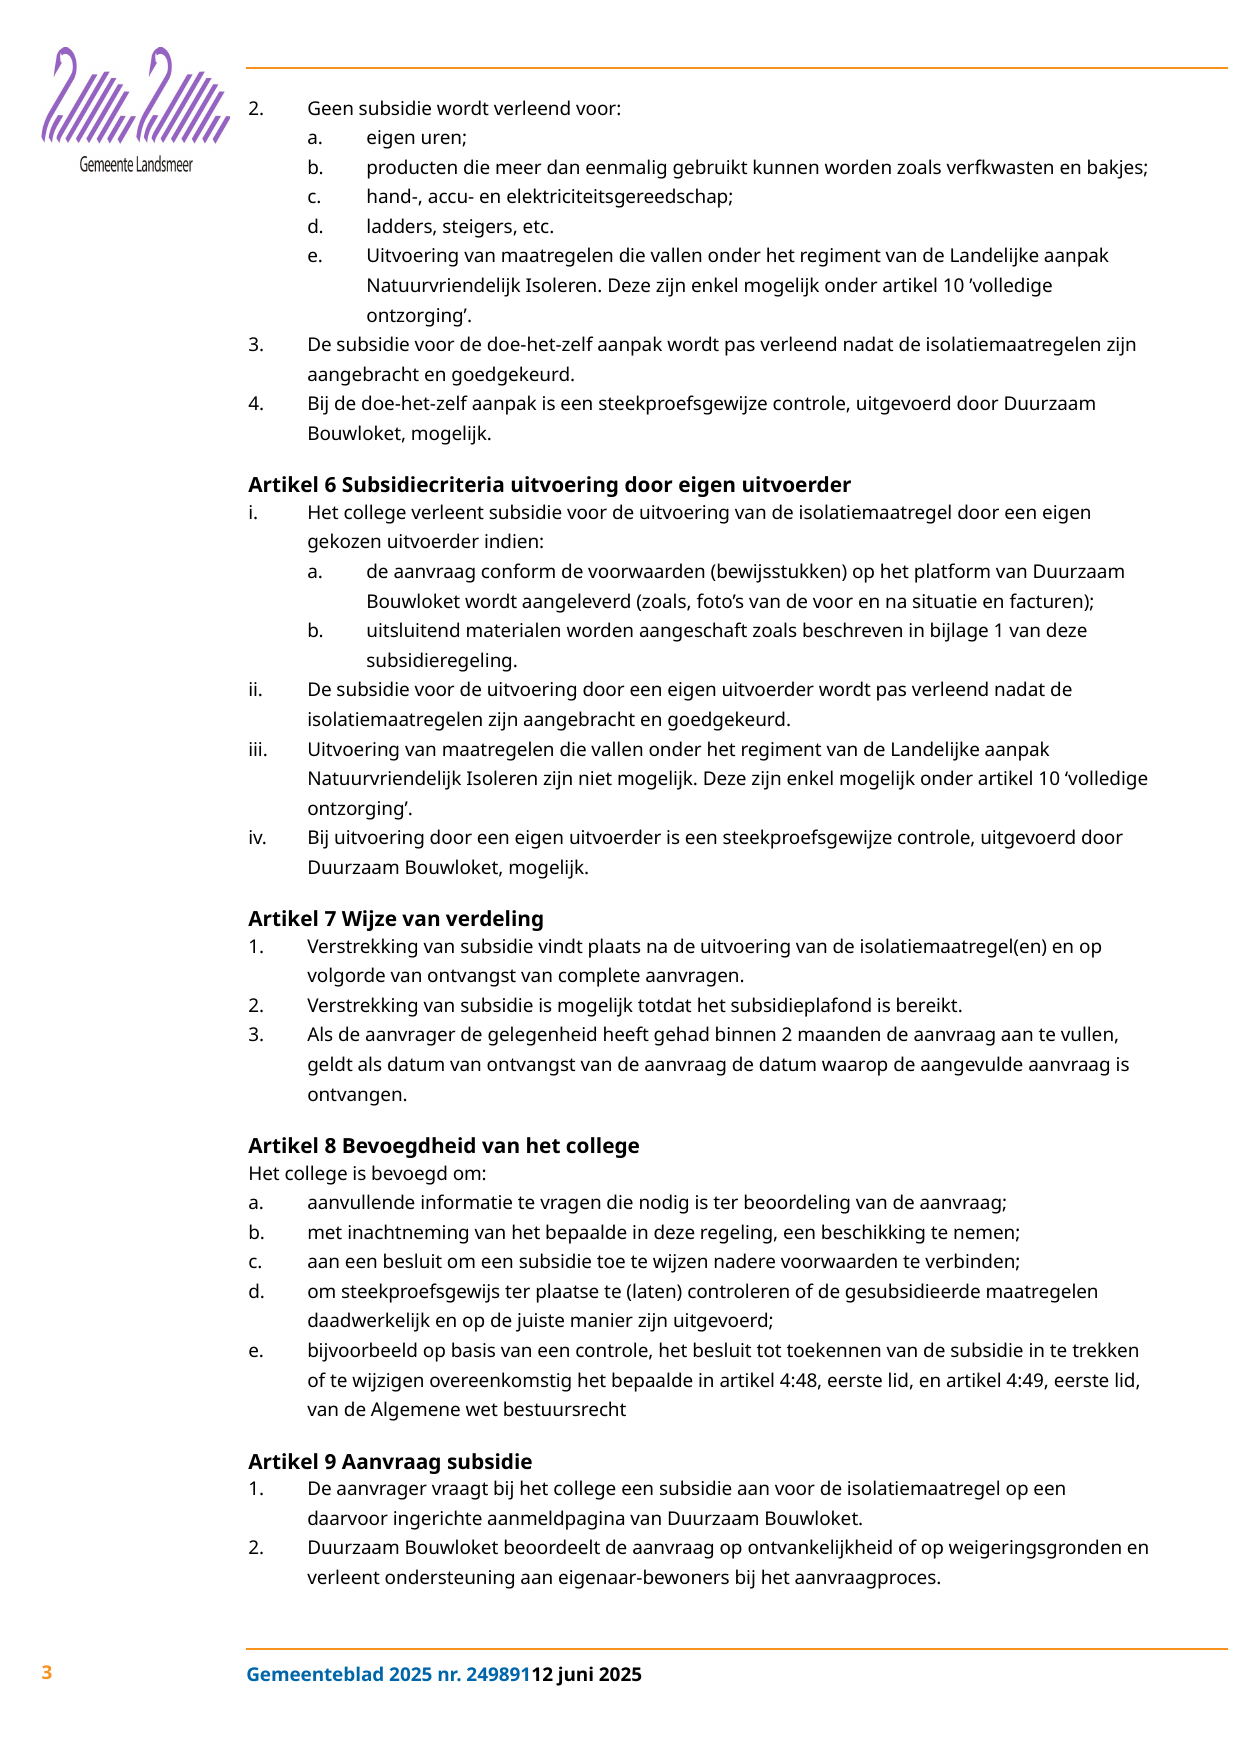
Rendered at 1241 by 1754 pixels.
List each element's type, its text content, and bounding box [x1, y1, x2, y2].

list met inachtneming van het bepaalde in deze regeling, een beschikking te nemen; [248, 1219, 1152, 1244]
text Artikel 7 Wijze van verdeling [248, 904, 1152, 933]
list eigen uren; [307, 124, 1152, 150]
picture [41, 47, 231, 172]
text Artikel 9 Aanvraag subsidie [248, 1447, 1152, 1475]
list Als de aanvrager de gelegenheid heeft gehad binnen 2 maanden de aanvraag aan te vullen, geldt als datum van ontvangst van de aanvraag de datum waarop de aangevulde aanvraag is ontvangen. [248, 1022, 1152, 1107]
list De subsidie voor de uitvoering door een eigen uitvoerder wordt pas verleend nadat de isolatiemaatregelen zijn aangebracht en goedgekeurd. [248, 677, 1152, 732]
list Verstrekking van subsidie is mogelijk totdat het subsidieplafond is bereikt. [248, 992, 1152, 1018]
text Artikel 8 Bevoegdheid van het college [248, 1131, 1152, 1160]
list Uitvoering van maatregelen die vallen onder het regiment van de Landelijke aanpak Natuurvriendelijk Isoleren. Deze zijn enkel mogelijk onder artikel 10 ’volledige ontzorging’. [307, 243, 1152, 328]
text Het college is bevoegd om: [248, 1160, 1152, 1185]
list Bij uitvoering door een eigen uitvoerder is een steekproefsgewijze controle, uitgevoerd door Duurzaam Bouwloket, mogelijk. [248, 824, 1152, 880]
list de aanvraag conform de voorwaarden (bewijsstukken) op het platform van Duurzaam Bouwloket wordt aangeleverd (zoals, foto’s van de voor en na situatie en facturen); [307, 558, 1152, 613]
list ladders, steigers, etc. [307, 213, 1152, 239]
list Bij de doe-het-zelf aanpak is een steekproefsgewijze controle, uitgevoerd door Duurzaam Bouwloket, mogelijk. [248, 391, 1152, 446]
list Geen subsidie wordt verleend voor: [248, 95, 1152, 121]
list Duurzaam Bouwloket beoordeelt de aanvraag op ontvankelijkheid of op weigeringsgronden en verleent ondersteuning aan eigenaar-bewoners bij het aanvraagproces. [248, 1534, 1152, 1590]
list Het college verleent subsidie voor de uitvoering van de isolatiemaatregel door een eigen gekozen uitvoerder indien: [248, 499, 1152, 554]
list bijvoorbeeld op basis van een controle, het besluit tot toekennen van de subsidie in te trekken of te wijzigen overeenkomstig het bepaalde in artikel 4:48, eerste lid, en artikel 4:49, eerste lid, van de Algemene wet bestuursrecht [248, 1337, 1152, 1422]
list aan een besluit om een subsidie toe te wijzen nadere voorwaarden te verbinden; [248, 1248, 1152, 1274]
list uitsluitend materialen worden aangeschaft zoals beschreven in bijlage 1 van deze subsidieregeling. [307, 617, 1152, 673]
list Uitvoering van maatregelen die vallen onder het regiment van de Landelijke aanpak Natuurvriendelijk Isoleren zijn niet mogelijk. Deze zijn enkel mogelijk onder artikel 10 ‘volledige ontzorging’. [248, 736, 1152, 821]
list om steekproefsgewijs ter plaatse te (laten) controleren of de gesubsidieerde maatregelen daadwerkelijk en op de juiste manier zijn uitgevoerd; [248, 1278, 1152, 1333]
list De subsidie voor de doe-het-zelf aanpak wordt pas verleend nadat de isolatiemaatregelen zijn aangebracht en goedgekeurd. [248, 331, 1152, 387]
list aanvullende informatie te vragen die nodig is ter beoordeling van de aanvraag; [248, 1189, 1152, 1215]
list hand-, accu- en elektriciteitsgereedschap; [307, 183, 1152, 209]
list De aanvrager vraagt bij het college een subsidie aan voor de isolatiemaatregel op een daarvoor ingerichte aanmeldpagina van Duurzaam Bouwloket. [248, 1475, 1152, 1531]
text Artikel 6 Subsidiecriteria uitvoering door eigen uitvoerder [248, 471, 1152, 499]
list Verstrekking van subsidie vindt plaats na de uitvoering van de isolatiemaatregel(en) en op volgorde van ontvangst van complete aanvragen. [248, 933, 1152, 988]
list producten die meer dan eenmalig gebruikt kunnen worden zoals verfkwasten en bakjes; [307, 154, 1152, 180]
